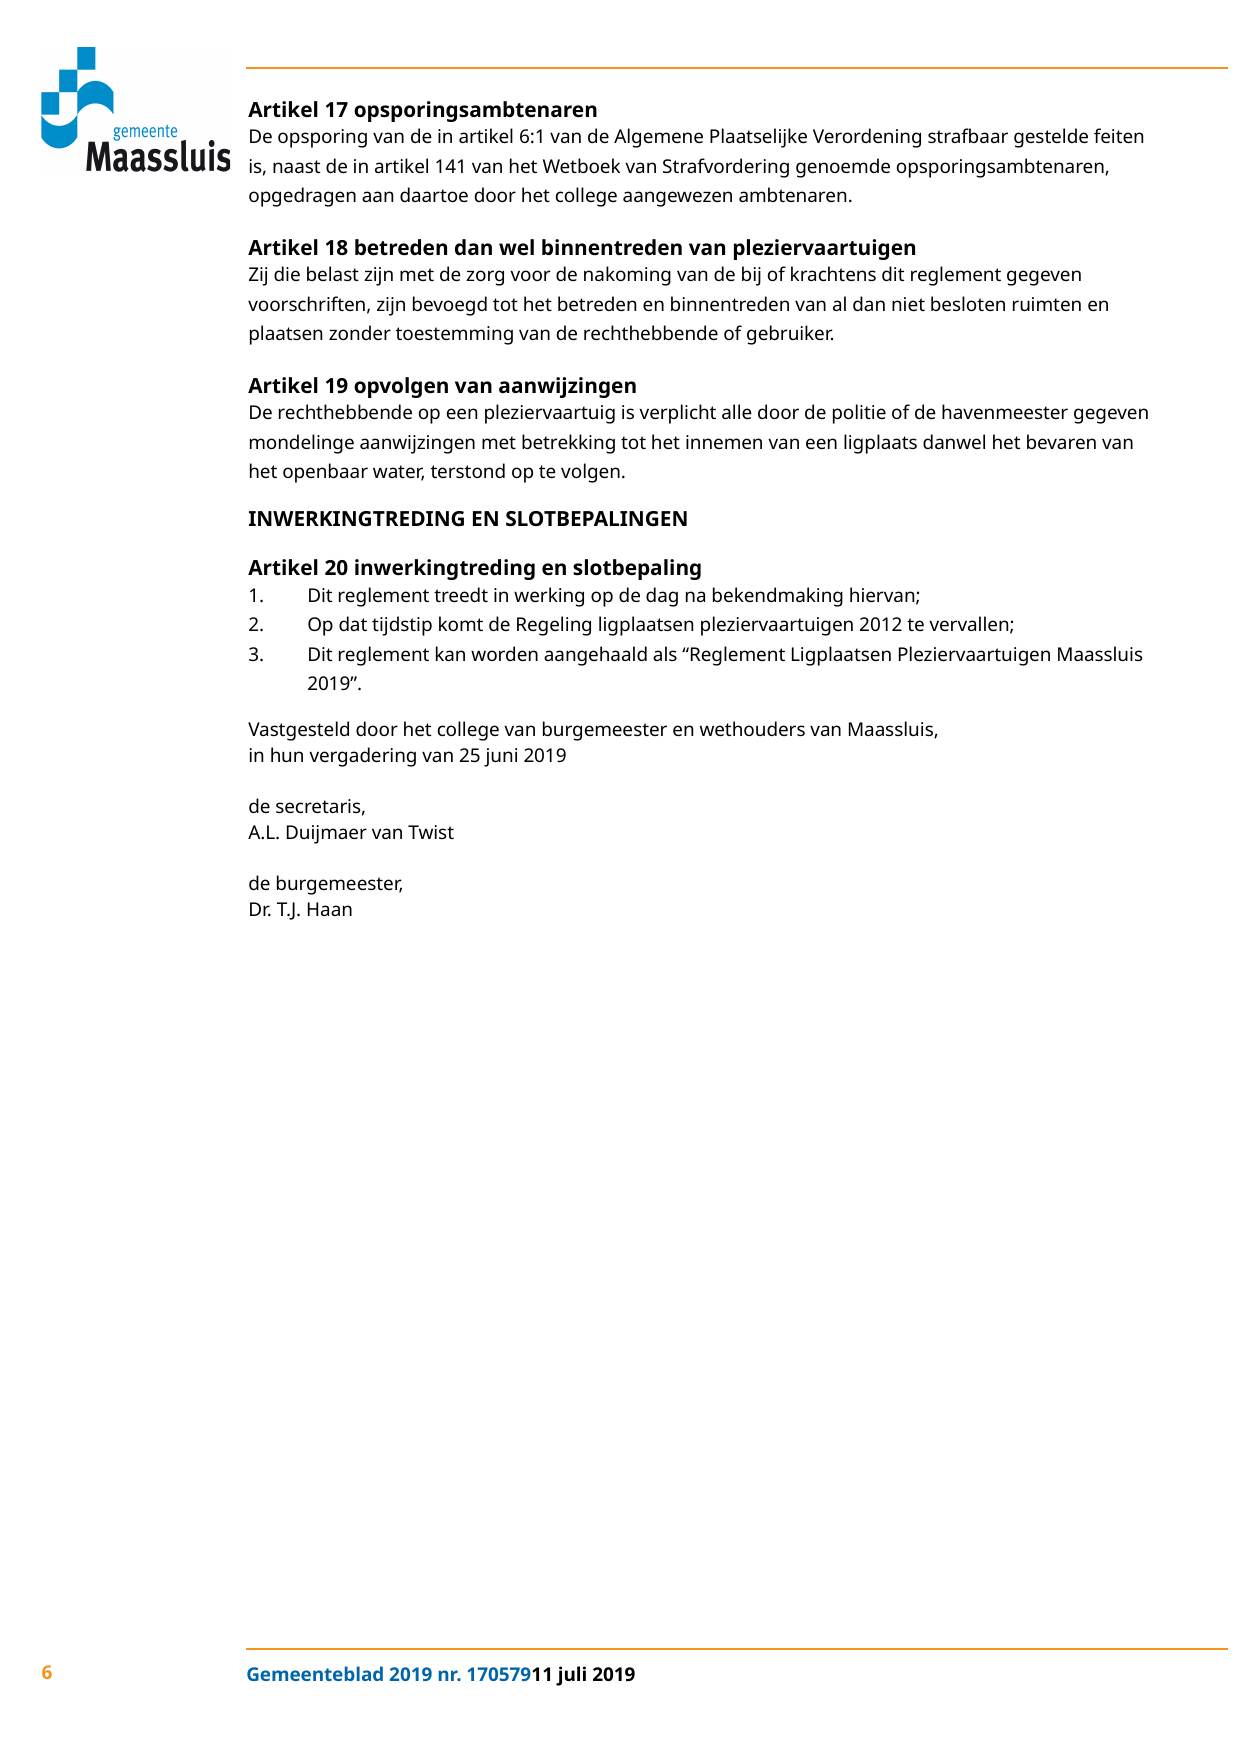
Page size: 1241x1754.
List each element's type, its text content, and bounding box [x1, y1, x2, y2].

text De rechthebbende op een pleziervaartuig is verplicht alle door de politie of de havenmeester gegeven mondelinge aanwijzingen met betrekking tot het innemen van een ligplaats danwel het bevaren van het openbaar water, terstond op te volgen. [248, 399, 1152, 484]
text INWERKINGTREDING EN SLOTBEPALINGEN [248, 504, 1152, 532]
text Zij die belast zijn met de zorg voor de nakoming van de bij of krachtens dit reglement gegeven voorschriften, zijn bevoegd tot het betreden en binnentreden van al dan niet besloten ruimten en plaatsen zonder toestemming van de rechthebbende of gebruiker. [248, 261, 1152, 346]
list Op dat tijdstip komt de Regeling ligplaatsen pleziervaartuigen 2012 te vervallen; [248, 611, 1152, 637]
text A.L. Duijmaer van Twist [248, 819, 1152, 845]
text Artikel 17 opsporingsambtenaren [248, 95, 1152, 123]
text in hun vergadering van 25 juni 2019 [248, 742, 1152, 768]
text Artikel 20 inwerkingtreding en slotbepaling [248, 553, 1152, 582]
text Artikel 19 opvolgen van aanwijzingen [248, 371, 1152, 399]
text Artikel 18 betreden dan wel binnentreden van pleziervaartuigen [248, 233, 1152, 261]
text Vastgesteld door het college van burgemeester en wethouders van Maassluis, [248, 716, 1152, 742]
list Dit reglement treedt in werking op de dag na bekendmaking hiervan; [248, 582, 1152, 607]
text de burgemeester, [248, 871, 1152, 896]
list Dit reglement kan worden aangehaald als “Reglement Ligplaatsen Pleziervaartuigen Maassluis 2019”. [248, 641, 1152, 696]
picture [41, 47, 77, 92]
picture [41, 47, 231, 172]
text de secretaris, [248, 793, 1152, 819]
text De opsporing van de in artikel 6:1 van de Algemene Plaatselijke Verordening strafbaar gestelde feiten is, naast de in artikel 141 van het Wetboek van Strafvordering genoemde opsporingsambtenaren, opgedragen aan daartoe door het college aangewezen ambtenaren. [248, 123, 1152, 208]
text Dr. T.J. Haan [248, 896, 1152, 922]
